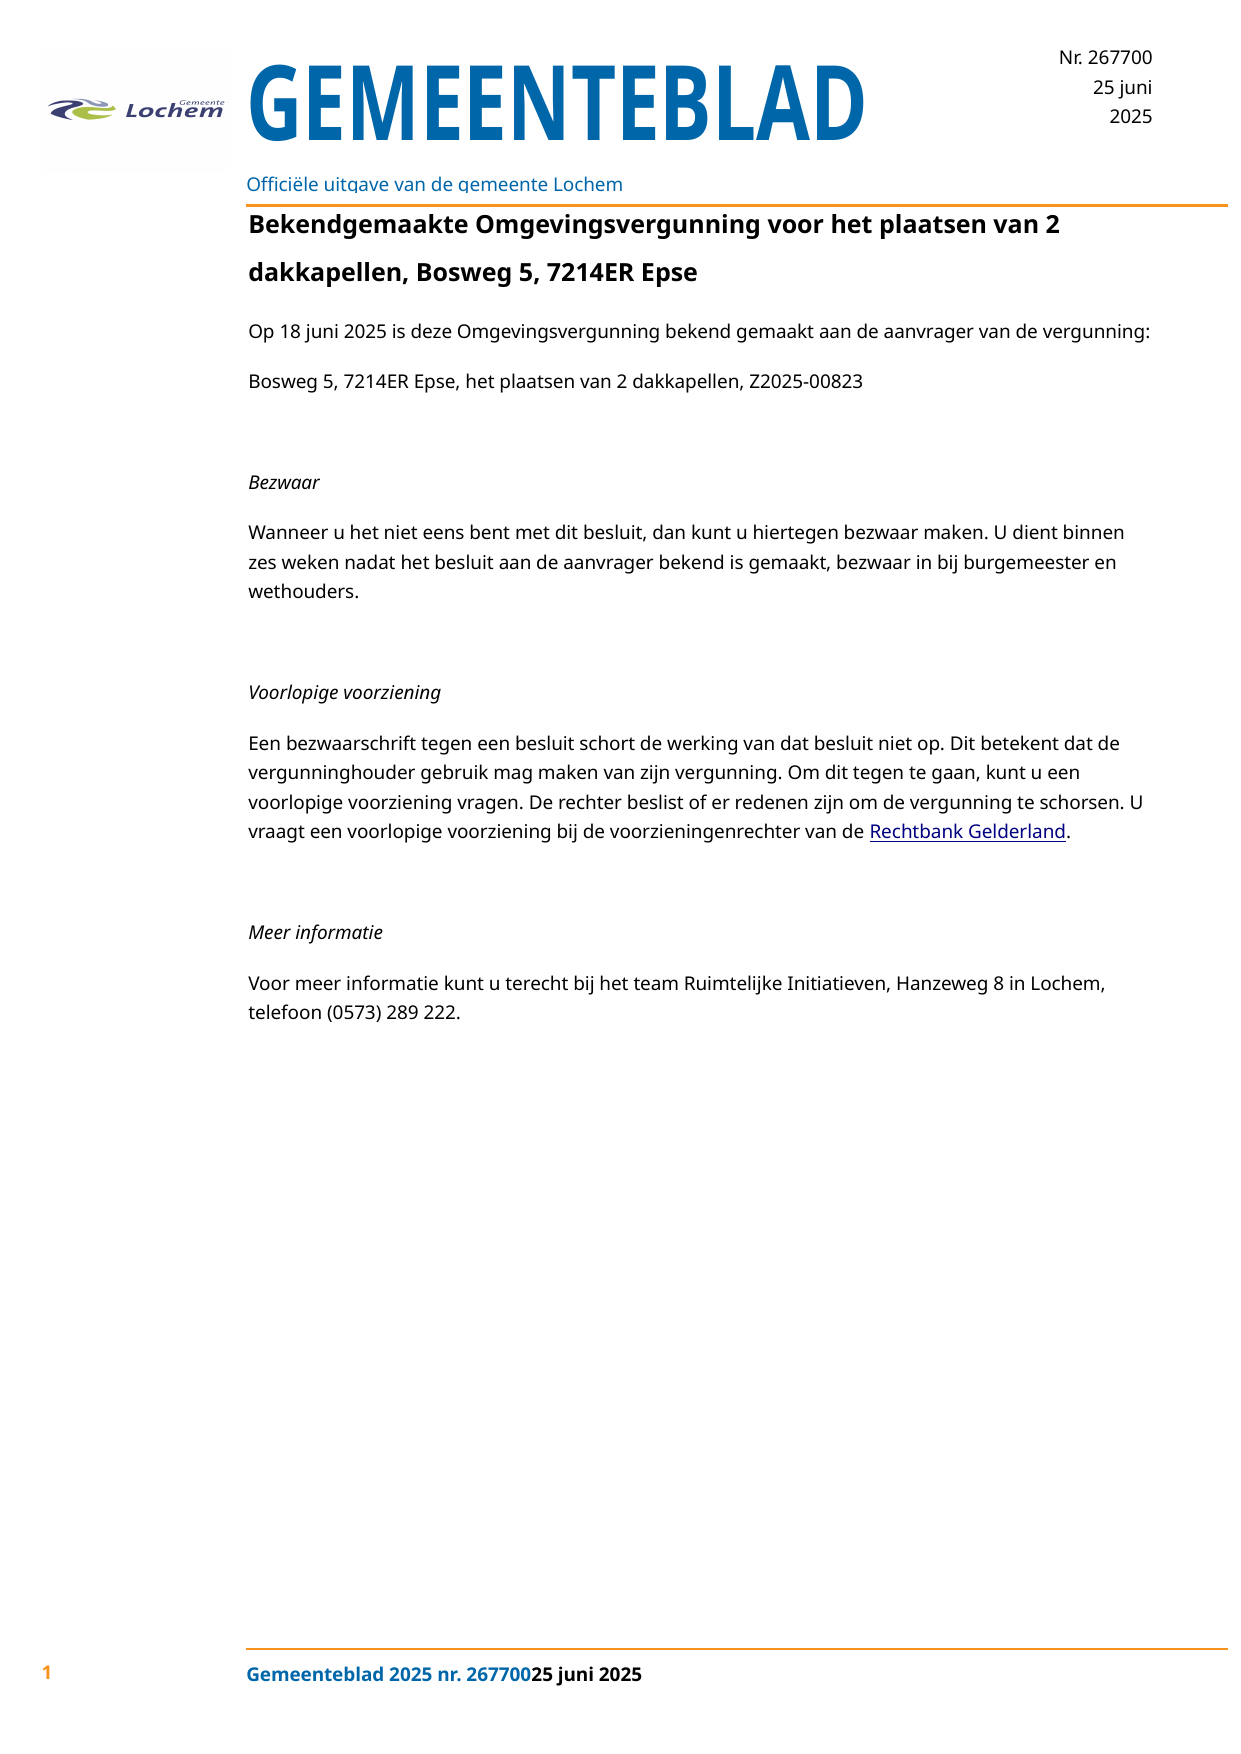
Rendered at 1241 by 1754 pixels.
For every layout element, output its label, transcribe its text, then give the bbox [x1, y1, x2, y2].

text Bosweg 5, 7214ER Epse, het plaatsen van 2 dakkapellen, Z2025-00823 [248, 368, 1152, 394]
text Op 18 juni 2025 is deze Omgevingsvergunning bekend gemaakt aan de aanvrager van de vergunning: [248, 318, 1152, 344]
text Meer informatie [248, 919, 1152, 945]
picture [41, 47, 231, 172]
text Bezwaar [248, 469, 1152, 495]
text Wanneer u het niet eens bent met dit besluit, dan kunt u hiertegen bezwaar maken. U dient binnen zes weken nadat het besluit aan de aanvrager bekend is gemaakt, bezwaar in bij burgemeester en wethouders. [248, 519, 1152, 604]
text Een bezwaarschrift tegen een besluit schort de werking van dat besluit niet op. Dit betekent dat de vergunninghouder gebruik mag maken van zijn vergunning. Om dit tegen te gaan, kunt u een voorlopige voorziening vragen. De rechter beslist of er redenen zijn om de vergunning te schorsen. U vraagt een voorlopige voorziening bij de voorzieningenrechter van de Rechtbank Gelderland. [248, 730, 1152, 844]
text Voorlopige voorziening [248, 679, 1152, 705]
text Voor meer informatie kunt u terecht bij het team Ruimtelijke Initiatieven, Hanzeweg 8 in Lochem, telefoon (0573) 289 222. [248, 970, 1152, 1025]
text Bekendgemaakte Omgevingsvergunning voor het plaatsen van 2 dakkapellen, Bosweg 5, 7214ER Epse [248, 207, 1152, 288]
